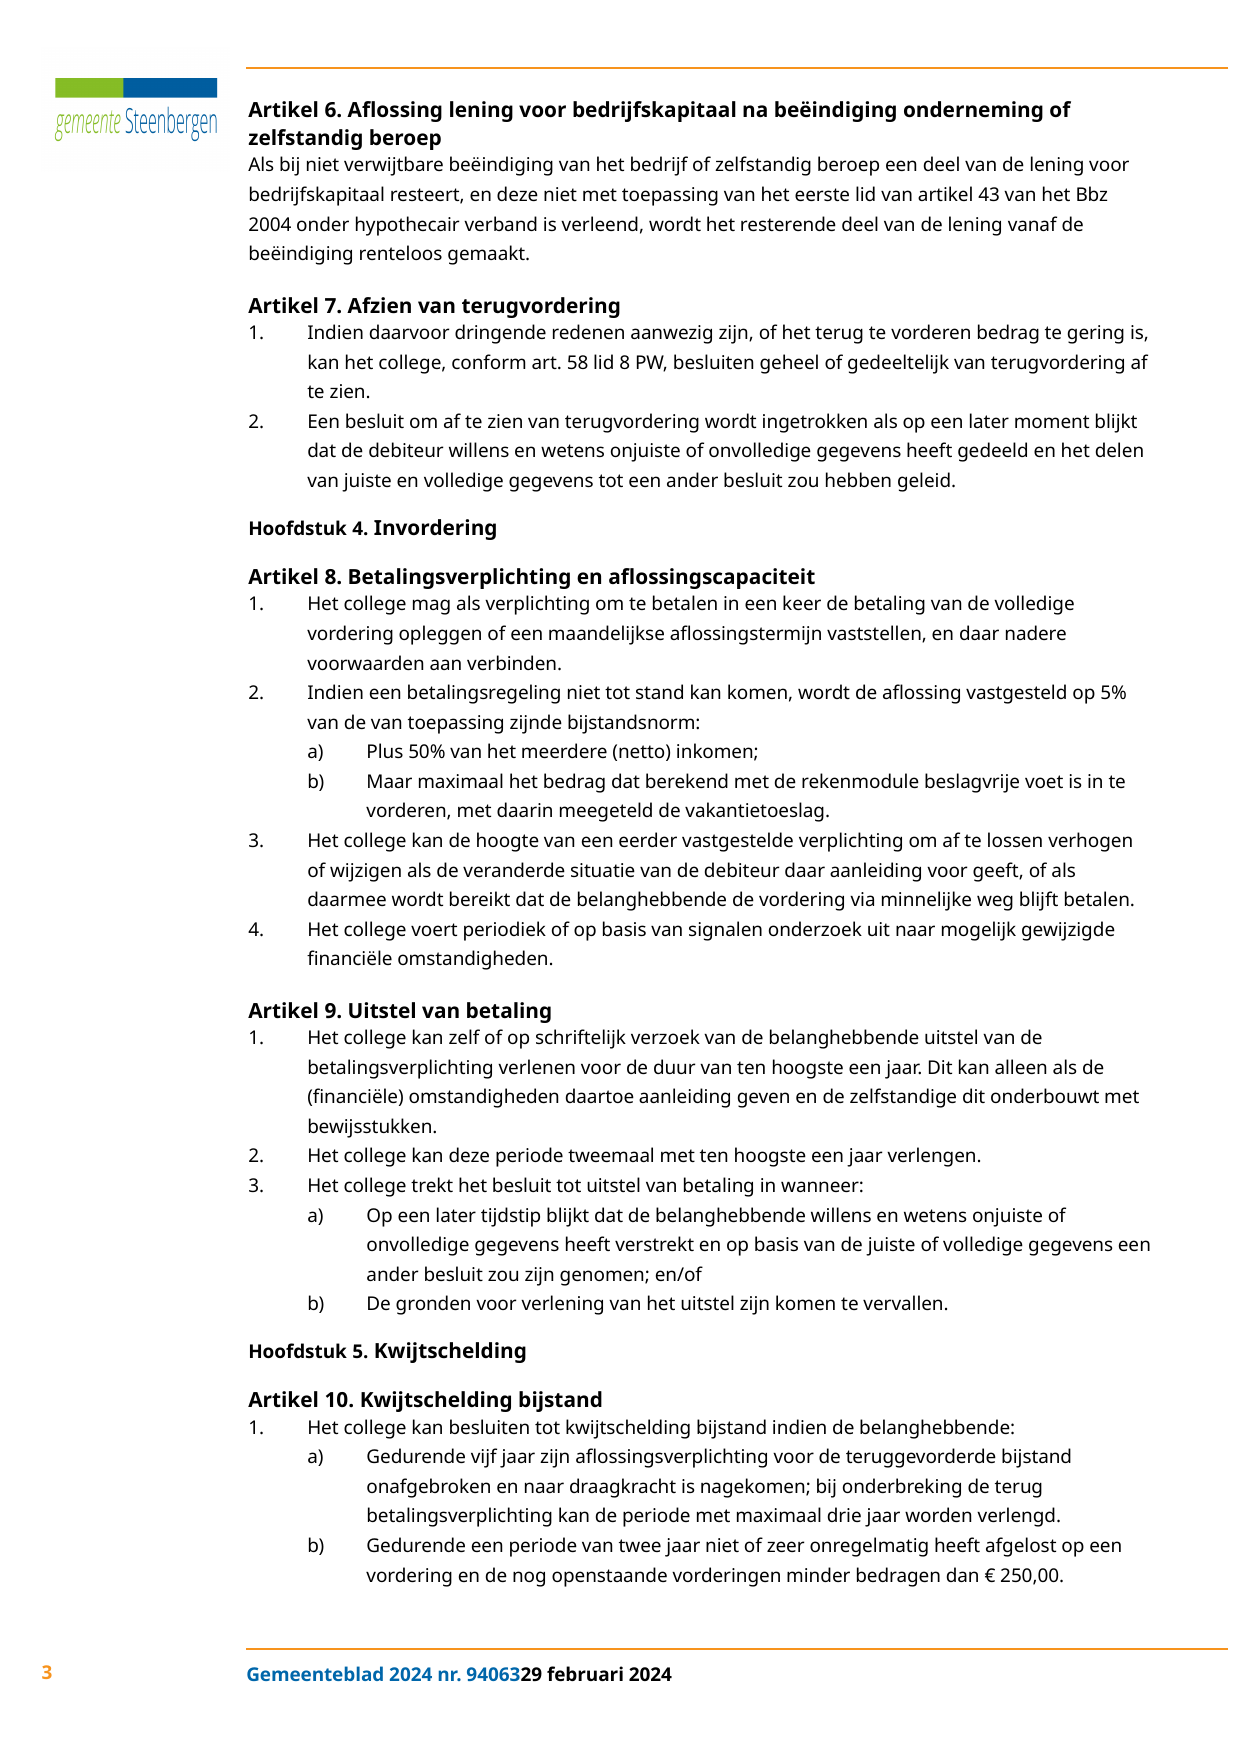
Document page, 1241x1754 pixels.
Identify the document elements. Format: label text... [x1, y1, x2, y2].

text Artikel 10. Kwijtschelding bijstand [248, 1386, 1152, 1414]
text Artikel 8. Betalingsverplichting en aflossingscapaciteit [248, 562, 1152, 591]
list Het college kan deze periode tweemaal met ten hoogste een jaar verlengen. [248, 1143, 1152, 1168]
list Maar maximaal het bedrag dat berekend met de rekenmodule beslagvrije voet is in te vorderen, met daarin meegeteld de vakantietoeslag. [307, 768, 1152, 823]
list Indien daarvoor dringende redenen aanwezig zijn, of het terug te vorderen bedrag te gering is, kan het college, conform art. 58 lid 8 PW, besluiten geheel of gedeeltelijk van terugvordering af te zien. [248, 319, 1152, 404]
text Hoofdstuk 4. Invordering [248, 513, 1152, 541]
text Als bij niet verwijtbare beëindiging van het bedrijf of zelfstandig beroep een deel van de lening voor bedrijfskapitaal resteert, en deze niet met toepassing van het eerste lid van artikel 43 van het Bbz 2004 onder hypothecair verband is verleend, wordt het resterende deel van de lening vanaf de beëindiging renteloos gemaakt. [248, 152, 1152, 266]
list Indien een betalingsregeling niet tot stand kan komen, wordt de aflossing vastgesteld op 5% van de van toepassing zijnde bijstandsnorm: [248, 679, 1152, 734]
list Op een later tijdstip blijkt dat de belanghebbende willens en wetens onjuiste of onvolledige gegevens heeft verstrekt en op basis van de juiste of volledige gegevens een ander besluit zou zijn genomen; en/of [307, 1202, 1152, 1287]
list Gedurende een periode van twee jaar niet of zeer onregelmatig heeft afgelost op een vordering en de nog openstaande vorderingen minder bedragen dan € 250,00. [307, 1532, 1152, 1588]
list Het college kan besluiten tot kwijtschelding bijstand indien de belanghebbende: [248, 1414, 1152, 1440]
list Een besluit om af te zien van terugvordering wordt ingetrokken als op een later moment blijkt dat de debiteur willens en wetens onjuiste of onvolledige gegevens heeft gedeeld en het delen van juiste en volledige gegevens tot een ander besluit zou hebben geleid. [248, 408, 1152, 493]
text Artikel 7. Afzien van terugvordering [248, 291, 1152, 319]
list Gedurende vijf jaar zijn aflossingsverplichting voor de teruggevorderde bijstand onafgebroken en naar draagkracht is nagekomen; bij onderbreking de terug betalingsverplichting kan de periode met maximaal drie jaar worden verlengd. [307, 1443, 1152, 1528]
list Het college kan zelf of op schriftelijk verzoek van de belanghebbende uitstel van de betalingsverplichting verlenen voor de duur van ten hoogste een jaar. Dit kan alleen als de (financiële) omstandigheden daartoe aanleiding geven en de zelfstandige dit onderbouwt met bewijsstukken. [248, 1024, 1152, 1139]
list Het college voert periodiek of op basis van signalen onderzoek uit naar mogelijk gewijzigde financiële omstandigheden. [248, 916, 1152, 971]
list De gronden voor verlening van het uitstel zijn komen te vervallen. [307, 1291, 1152, 1316]
list Het college mag als verplichting om te betalen in een keer de betaling van de volledige vordering opleggen of een maandelijkse aflossingstermijn vaststellen, en daar nadere voorwaarden aan verbinden. [248, 591, 1152, 675]
list Het college trekt het besluit tot uitstel van betaling in wanneer: [248, 1172, 1152, 1198]
list Plus 50% van het meerdere (netto) inkomen; [307, 738, 1152, 764]
text Hoofdstuk 5. Kwijtschelding [248, 1336, 1152, 1365]
text Artikel 9. Uitstel van betaling [248, 996, 1152, 1024]
text Artikel 6. Aflossing lening voor bedrijfskapitaal na beëindiging onderneming of zelfstandig beroep [248, 95, 1152, 152]
list Het college kan de hoogte van een eerder vastgestelde verplichting om af te lossen verhogen of wijzigen als de veranderde situatie van de debiteur daar aanleiding voor geeft, of als daarmee wordt bereikt dat de belanghebbende de vordering via minnelijke weg blijft betalen. [248, 827, 1152, 912]
picture [41, 47, 231, 172]
